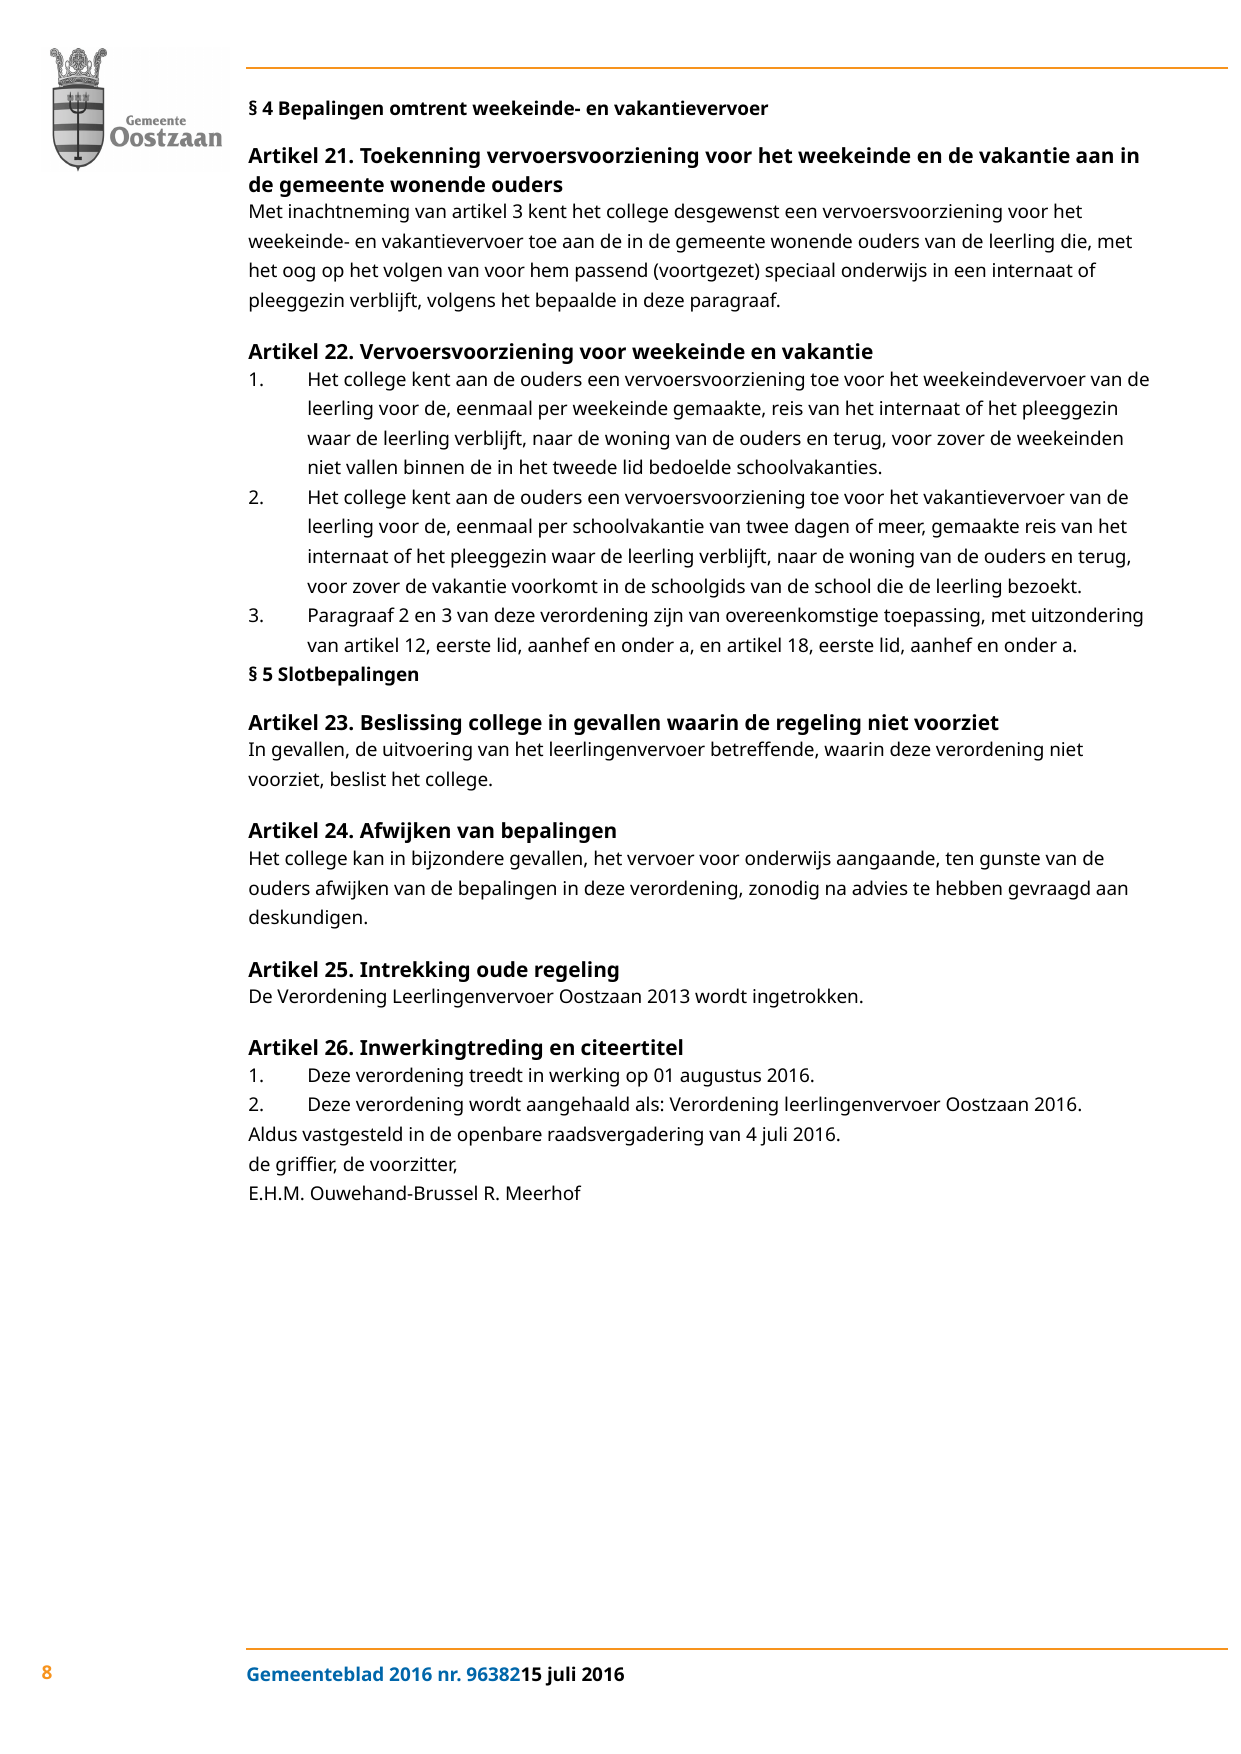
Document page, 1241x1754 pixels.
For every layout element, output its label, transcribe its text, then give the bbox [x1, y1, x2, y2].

text De Verordening Leerlingenvervoer Oostzaan 2013 wordt ingetrokken. [248, 983, 1152, 1009]
list Paragraaf 2 en 3 van deze verordening zijn van overeenkomstige toepassing, met uitzondering van artikel 12, eerste lid, aanhef en onder a, en artikel 18, eerste lid, aanhef en onder a. [248, 602, 1152, 658]
text In gevallen, de uitvoering van het leerlingenvervoer betreffende, waarin deze verordening niet voorziet, beslist het college. [248, 737, 1152, 792]
text § 4 Bepalingen omtrent weekeinde- en vakantievervoer [248, 95, 1152, 121]
text Artikel 23. Beslissing college in gevallen waarin de regeling niet voorziet [248, 708, 1152, 737]
list Het college kent aan de ouders een vervoersvoorziening toe voor het vakantievervoer van de leerling voor de, eenmaal per schoolvakantie van twee dagen of meer, gemaakte reis van het internaat of het pleeggezin waar de leerling verblijft, naar de woning van de ouders en terug, voor zover de vakantie voorkomt in de schoolgids van de school die de leerling bezoekt. [248, 484, 1152, 599]
text § 5 Slotbepalingen [248, 662, 1152, 687]
list Deze verordening wordt aangehaald als: Verordening leerlingenvervoer Oostzaan 2016. [248, 1092, 1152, 1117]
text Artikel 21. Toekenning vervoersvoorziening voor het weekeinde en de vakantie aan in de gemeente wonende ouders [248, 141, 1152, 198]
list Deze verordening treedt in werking op 01 augustus 2016. [248, 1062, 1152, 1088]
text de griffier, de voorzitter, [248, 1151, 1152, 1176]
text E.H.M. Ouwehand-Brussel R. Meerhof [248, 1180, 1152, 1206]
text Artikel 22. Vervoersvoorziening voor weekeinde en vakantie [248, 337, 1152, 366]
text Artikel 26. Inwerkingtreding en citeertitel [248, 1033, 1152, 1062]
text Met inachtneming van artikel 3 kent het college desgewenst een vervoersvoorziening voor het weekeinde- en vakantievervoer toe aan de in de gemeente wonende ouders van de leerling die, met het oog op het volgen van voor hem passend (voortgezet) speciaal onderwijs in een internaat of pleeggezin verblijft, volgens het bepaalde in deze paragraaf. [248, 198, 1152, 313]
text Het college kan in bijzondere gevallen, het vervoer voor onderwijs aangaande, ten gunste van de ouders afwijken van de bepalingen in deze verordening, zonodig na advies te hebben gevraagd aan deskundigen. [248, 845, 1152, 930]
text Aldus vastgesteld in de openbare raadsvergadering van 4 juli 2016. [248, 1121, 1152, 1147]
picture [41, 47, 231, 172]
list Het college kent aan de ouders een vervoersvoorziening toe voor het weekeindevervoer van de leerling voor de, eenmaal per weekeinde gemaakte, reis van het internaat of het pleeggezin waar de leerling verblijft, naar de woning van de ouders en terug, voor zover de weekeinden niet vallen binnen de in het tweede lid bedoelde schoolvakanties. [248, 366, 1152, 480]
text Artikel 24. Afwijken van bepalingen [248, 817, 1152, 845]
text Artikel 25. Intrekking oude regeling [248, 955, 1152, 983]
